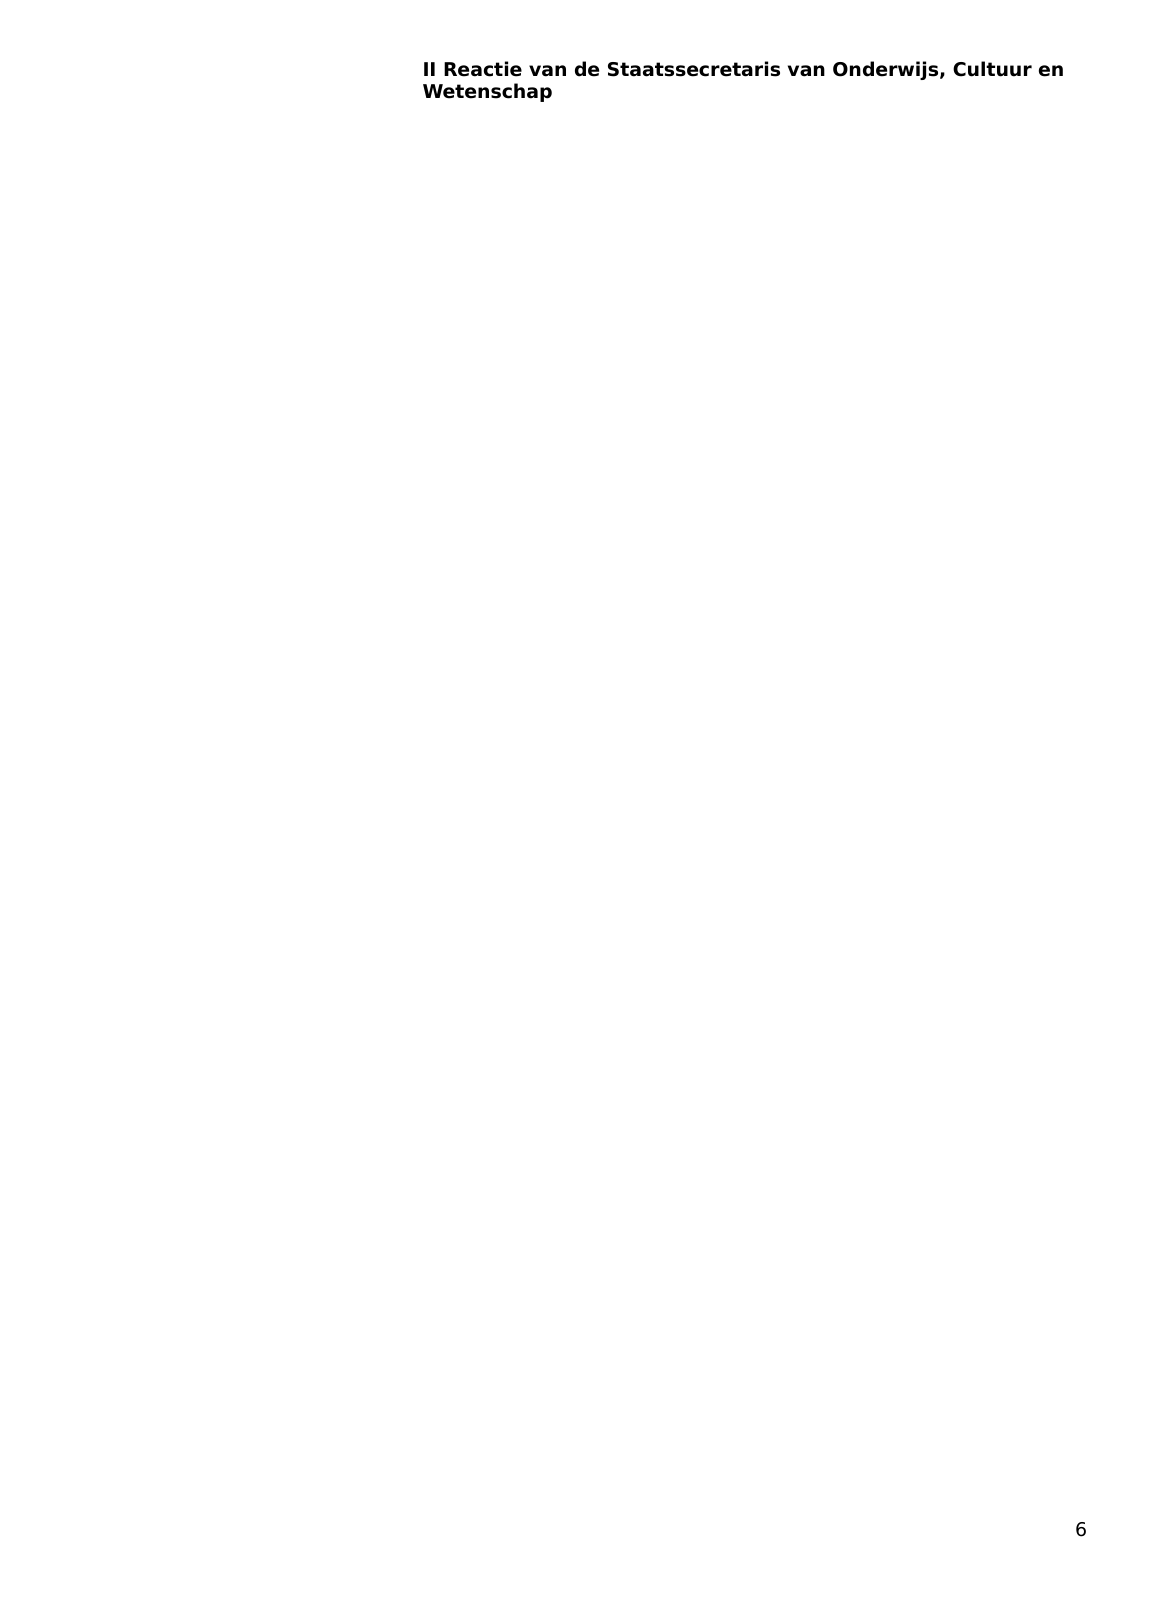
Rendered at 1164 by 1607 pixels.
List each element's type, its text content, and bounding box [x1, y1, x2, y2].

subtitle II Reactie van de Staatssecretaris van Onderwijs, Cultuur en Wetenschap [422, 59, 1087, 103]
